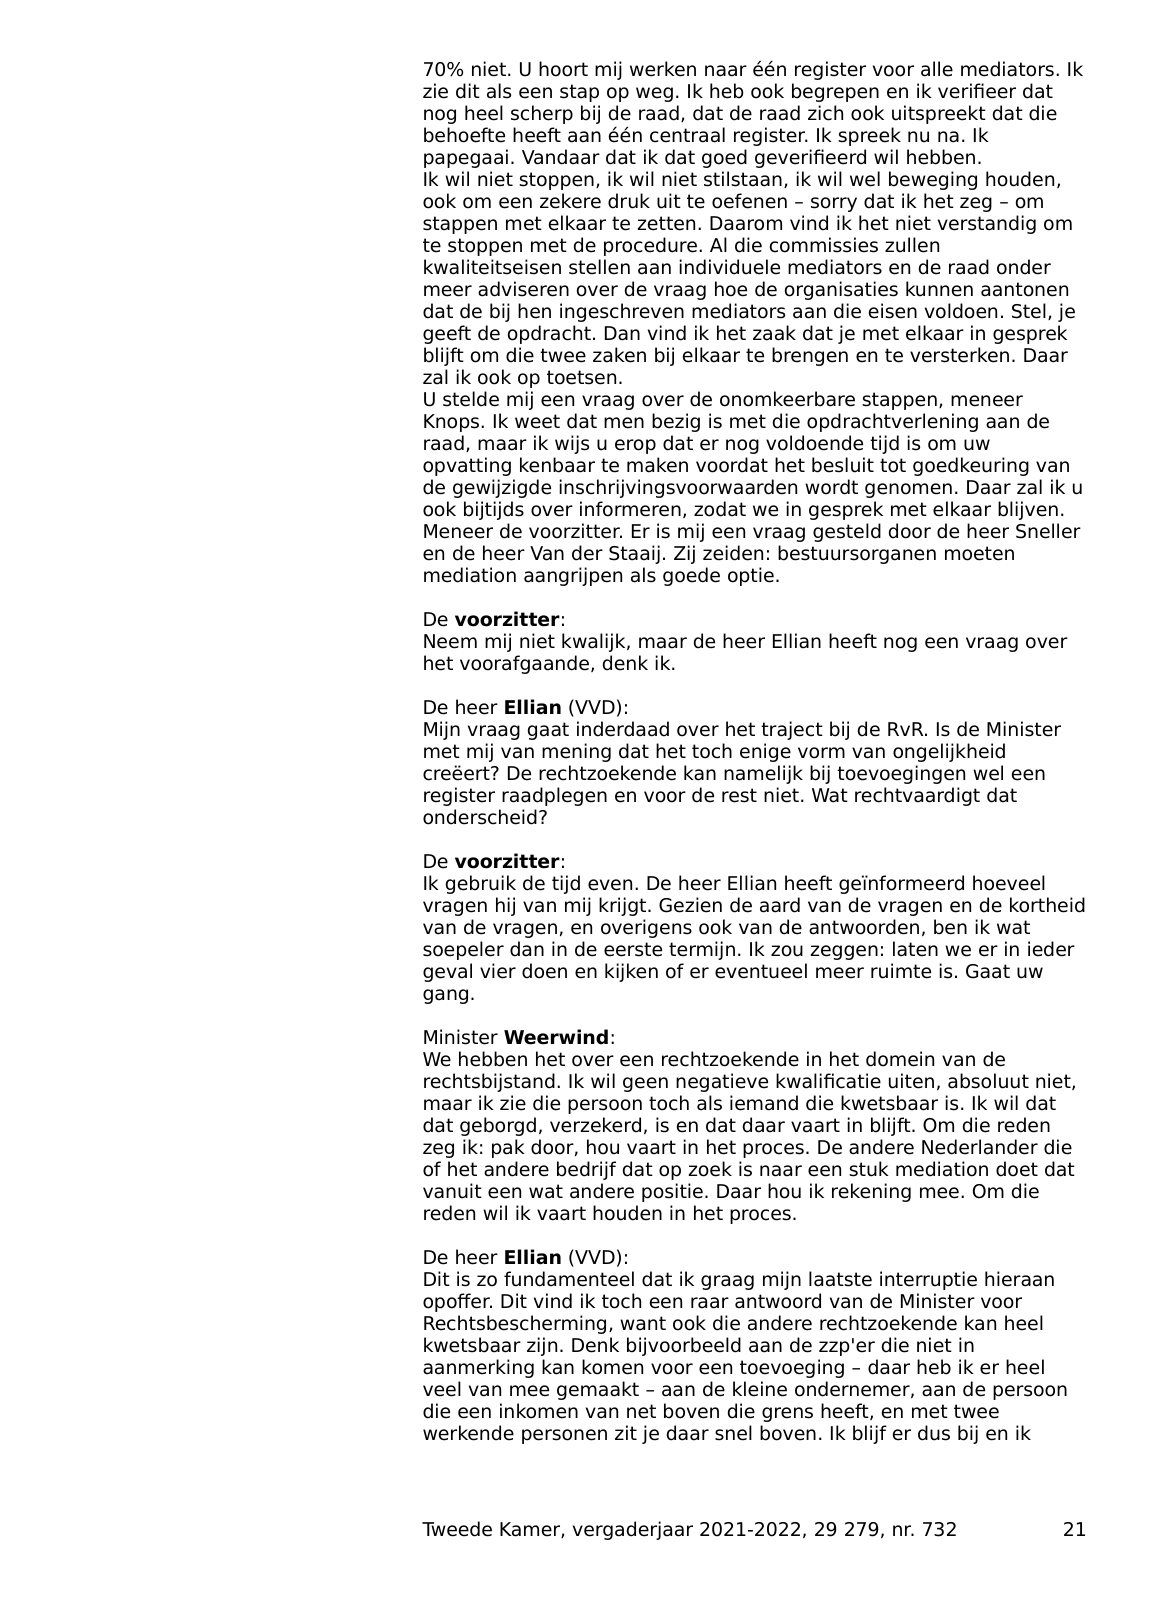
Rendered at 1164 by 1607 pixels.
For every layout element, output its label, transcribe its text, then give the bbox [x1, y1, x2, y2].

text Ik wil niet stoppen, ik wil niet stilstaan, ik wil wel beweging houden, ook om een zekere druk uit te oefenen – sorry dat ik het zeg – om stappen met elkaar te zetten. Daarom vind ik het niet verstandig om te stoppen met de procedure. Al die commissies zullen kwaliteitseisen stellen aan individuele mediators en de raad onder meer adviseren over de vraag hoe de organisaties kunnen aantonen dat de bij hen ingeschreven mediators aan die eisen voldoen. Stel, je geeft de opdracht. Dan vind ik het zaak dat je met elkaar in gesprek blijft om die twee zaken bij elkaar te brengen en te versterken. Daar zal ik ook op toetsen. [422, 169, 1087, 389]
text U stelde mij een vraag over de onomkeerbare stappen, meneer Knops. Ik weet dat men bezig is met die opdrachtverlening aan de raad, maar ik wijs u erop dat er nog voldoende tijd is om uw opvatting kenbaar te maken voordat het besluit tot goedkeuring van de gewijzigde inschrijvingsvoorwaarden wordt genomen. Daar zal ik u ook bijtijds over informeren, zodat we in gesprek met elkaar blijven. [422, 389, 1087, 521]
text De heer Ellian (VVD): [422, 697, 1087, 719]
text De heer Ellian (VVD): [422, 1247, 1087, 1269]
text De voorzitter: [422, 609, 1087, 631]
text We hebben het over een rechtzoekende in het domein van de rechtsbijstand. Ik wil geen negatieve kwalificatie uiten, absoluut niet, maar ik zie die persoon toch als iemand die kwetsbaar is. Ik wil dat dat geborgd, verzekerd, is en dat daar vaart in blijft. Om die reden zeg ik: pak door, hou vaart in het proces. De andere Nederlander die of het andere bedrijf dat op zoek is naar een stuk mediation doet dat vanuit een wat andere positie. Daar hou ik rekening mee. Om die reden wil ik vaart houden in het proces. [422, 1049, 1087, 1225]
text Minister Weerwind: [422, 1027, 1087, 1049]
text 70% niet. U hoort mij werken naar één register voor alle mediators. Ik zie dit als een stap op weg. Ik heb ook begrepen en ik verifieer dat nog heel scherp bij de raad, dat de raad zich ook uitspreekt dat die behoefte heeft aan één centraal register. Ik spreek nu na. Ik papegaai. Vandaar dat ik dat goed geverifieerd wil hebben. [422, 59, 1087, 169]
text Mijn vraag gaat inderdaad over het traject bij de RvR. Is de Minister met mij van mening dat het toch enige vorm van ongelijkheid creëert? De rechtzoekende kan namelijk bij toevoegingen wel een register raadplegen en voor de rest niet. Wat rechtvaardigt dat onderscheid? [422, 719, 1087, 829]
text De voorzitter: [422, 851, 1087, 873]
text Dit is zo fundamenteel dat ik graag mijn laatste interruptie hieraan opoffer. Dit vind ik toch een raar antwoord van de Minister voor Rechtsbescherming, want ook die andere rechtzoekende kan heel kwetsbaar zijn. Denk bijvoorbeeld aan de zzp'er die niet in aanmerking kan komen voor een toevoeging – daar heb ik er heel veel van mee gemaakt – aan de kleine ondernemer, aan de persoon die een inkomen van net boven die grens heeft, en met twee werkende personen zit je daar snel boven. Ik blijf er dus bij en ik [422, 1269, 1087, 1445]
text Neem mij niet kwalijk, maar de heer Ellian heeft nog een vraag over het voorafgaande, denk ik. [422, 631, 1087, 675]
text Meneer de voorzitter. Er is mij een vraag gesteld door de heer Sneller en de heer Van der Staaij. Zij zeiden: bestuursorganen moeten mediation aangrijpen als goede optie. [422, 521, 1087, 587]
text Ik gebruik de tijd even. De heer Ellian heeft geïnformeerd hoeveel vragen hij van mij krijgt. Gezien de aard van de vragen en de kortheid van de vragen, en overigens ook van de antwoorden, ben ik wat soepeler dan in de eerste termijn. Ik zou zeggen: laten we er in ieder geval vier doen en kijken of er eventueel meer ruimte is. Gaat uw gang. [422, 873, 1087, 1005]
